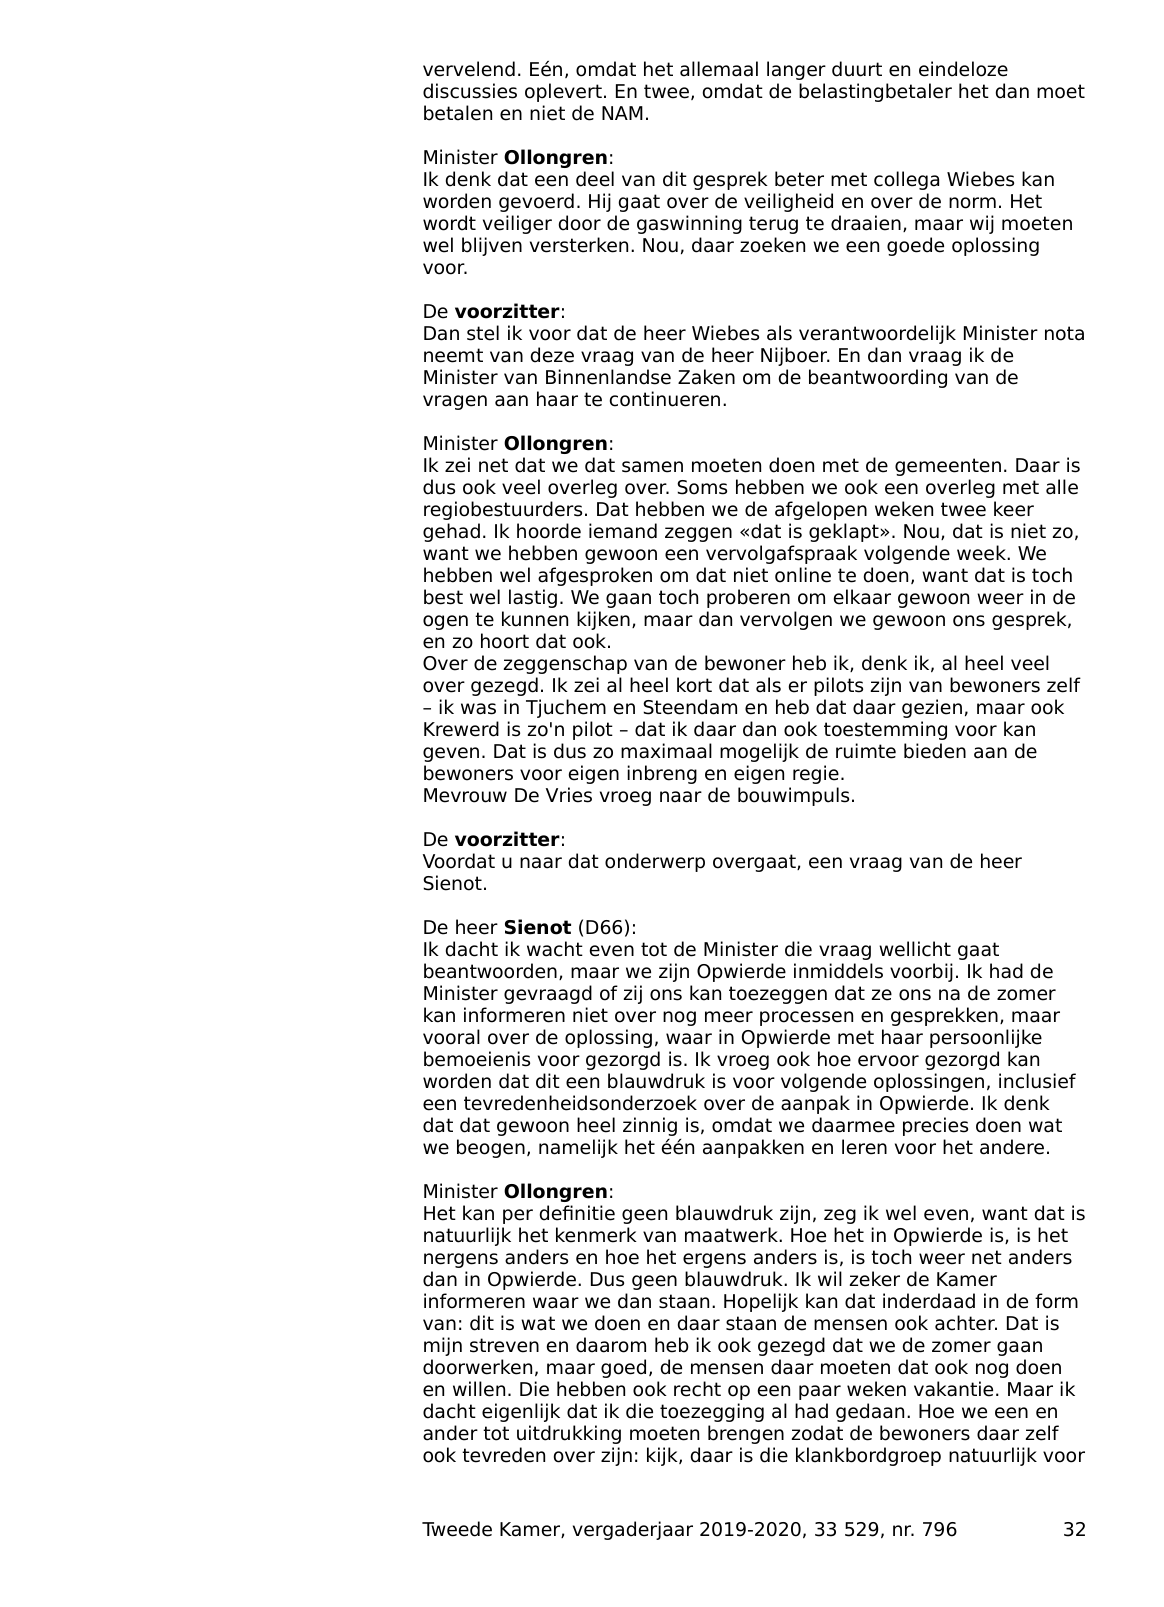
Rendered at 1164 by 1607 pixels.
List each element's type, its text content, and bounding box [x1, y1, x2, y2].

text De voorzitter: [422, 301, 1087, 323]
text Mevrouw De Vries vroeg naar de bouwimpuls. [422, 785, 1087, 807]
text De voorzitter: [422, 829, 1087, 851]
text Over de zeggenschap van de bewoner heb ik, denk ik, al heel veel over gezegd. Ik zei al heel kort dat als er pilots zijn van bewoners zelf – ik was in Tjuchem en Steendam en heb dat daar gezien, maar ook Krewerd is zo'n pilot – dat ik daar dan ook toestemming voor kan geven. Dat is dus zo maximaal mogelijk de ruimte bieden aan de bewoners voor eigen inbreng en eigen regie. [422, 653, 1087, 785]
text Ik denk dat een deel van dit gesprek beter met collega Wiebes kan worden gevoerd. Hij gaat over de veiligheid en over de norm. Het wordt veiliger door de gaswinning terug te draaien, maar wij moeten wel blijven versterken. Nou, daar zoeken we een goede oplossing voor. [422, 169, 1087, 279]
text Ik dacht ik wacht even tot de Minister die vraag wellicht gaat beantwoorden, maar we zijn Opwierde inmiddels voorbij. Ik had de Minister gevraagd of zij ons kan toezeggen dat ze ons na de zomer kan informeren niet over nog meer processen en gesprekken, maar vooral over de oplossing, waar in Opwierde met haar persoonlijke bemoeienis voor gezorgd is. Ik vroeg ook hoe ervoor gezorgd kan worden dat dit een blauwdruk is voor volgende oplossingen, inclusief een tevredenheidsonderzoek over de aanpak in Opwierde. Ik denk dat dat gewoon heel zinnig is, omdat we daarmee precies doen wat we beogen, namelijk het één aanpakken en leren voor het andere. [422, 939, 1087, 1159]
text Het kan per definitie geen blauwdruk zijn, zeg ik wel even, want dat is natuurlijk het kenmerk van maatwerk. Hoe het in Opwierde is, is het nergens anders en hoe het ergens anders is, is toch weer net anders dan in Opwierde. Dus geen blauwdruk. Ik wil zeker de Kamer informeren waar we dan staan. Hopelijk kan dat inderdaad in de form van: dit is wat we doen en daar staan de mensen ook achter. Dat is mijn streven en daarom heb ik ook gezegd dat we de zomer gaan doorwerken, maar goed, de mensen daar moeten dat ook nog doen en willen. Die hebben ook recht op een paar weken vakantie. Maar ik dacht eigenlijk dat ik die toezegging al had gedaan. Hoe we een en ander tot uitdrukking moeten brengen zodat de bewoners daar zelf ook tevreden over zijn: kijk, daar is die klankbordgroep natuurlijk voor [422, 1203, 1087, 1467]
text Minister Ollongren: [422, 1181, 1087, 1203]
text vervelend. Eén, omdat het allemaal langer duurt en eindeloze discussies oplevert. En twee, omdat de belastingbetaler het dan moet betalen en niet de NAM. [422, 59, 1087, 125]
text Minister Ollongren: [422, 147, 1087, 169]
text De heer Sienot (D66): [422, 917, 1087, 939]
text Voordat u naar dat onderwerp overgaat, een vraag van de heer Sienot. [422, 851, 1087, 895]
text Ik zei net dat we dat samen moeten doen met de gemeenten. Daar is dus ook veel overleg over. Soms hebben we ook een overleg met alle regiobestuurders. Dat hebben we de afgelopen weken twee keer gehad. Ik hoorde iemand zeggen «dat is geklapt». Nou, dat is niet zo, want we hebben gewoon een vervolgafspraak volgende week. We hebben wel afgesproken om dat niet online te doen, want dat is toch best wel lastig. We gaan toch proberen om elkaar gewoon weer in de ogen te kunnen kijken, maar dan vervolgen we gewoon ons gesprek, en zo hoort dat ook. [422, 455, 1087, 653]
text Minister Ollongren: [422, 433, 1087, 455]
text Dan stel ik voor dat de heer Wiebes als verantwoordelijk Minister nota neemt van deze vraag van de heer Nijboer. En dan vraag ik de Minister van Binnenlandse Zaken om de beantwoording van de vragen aan haar te continueren. [422, 323, 1087, 411]
